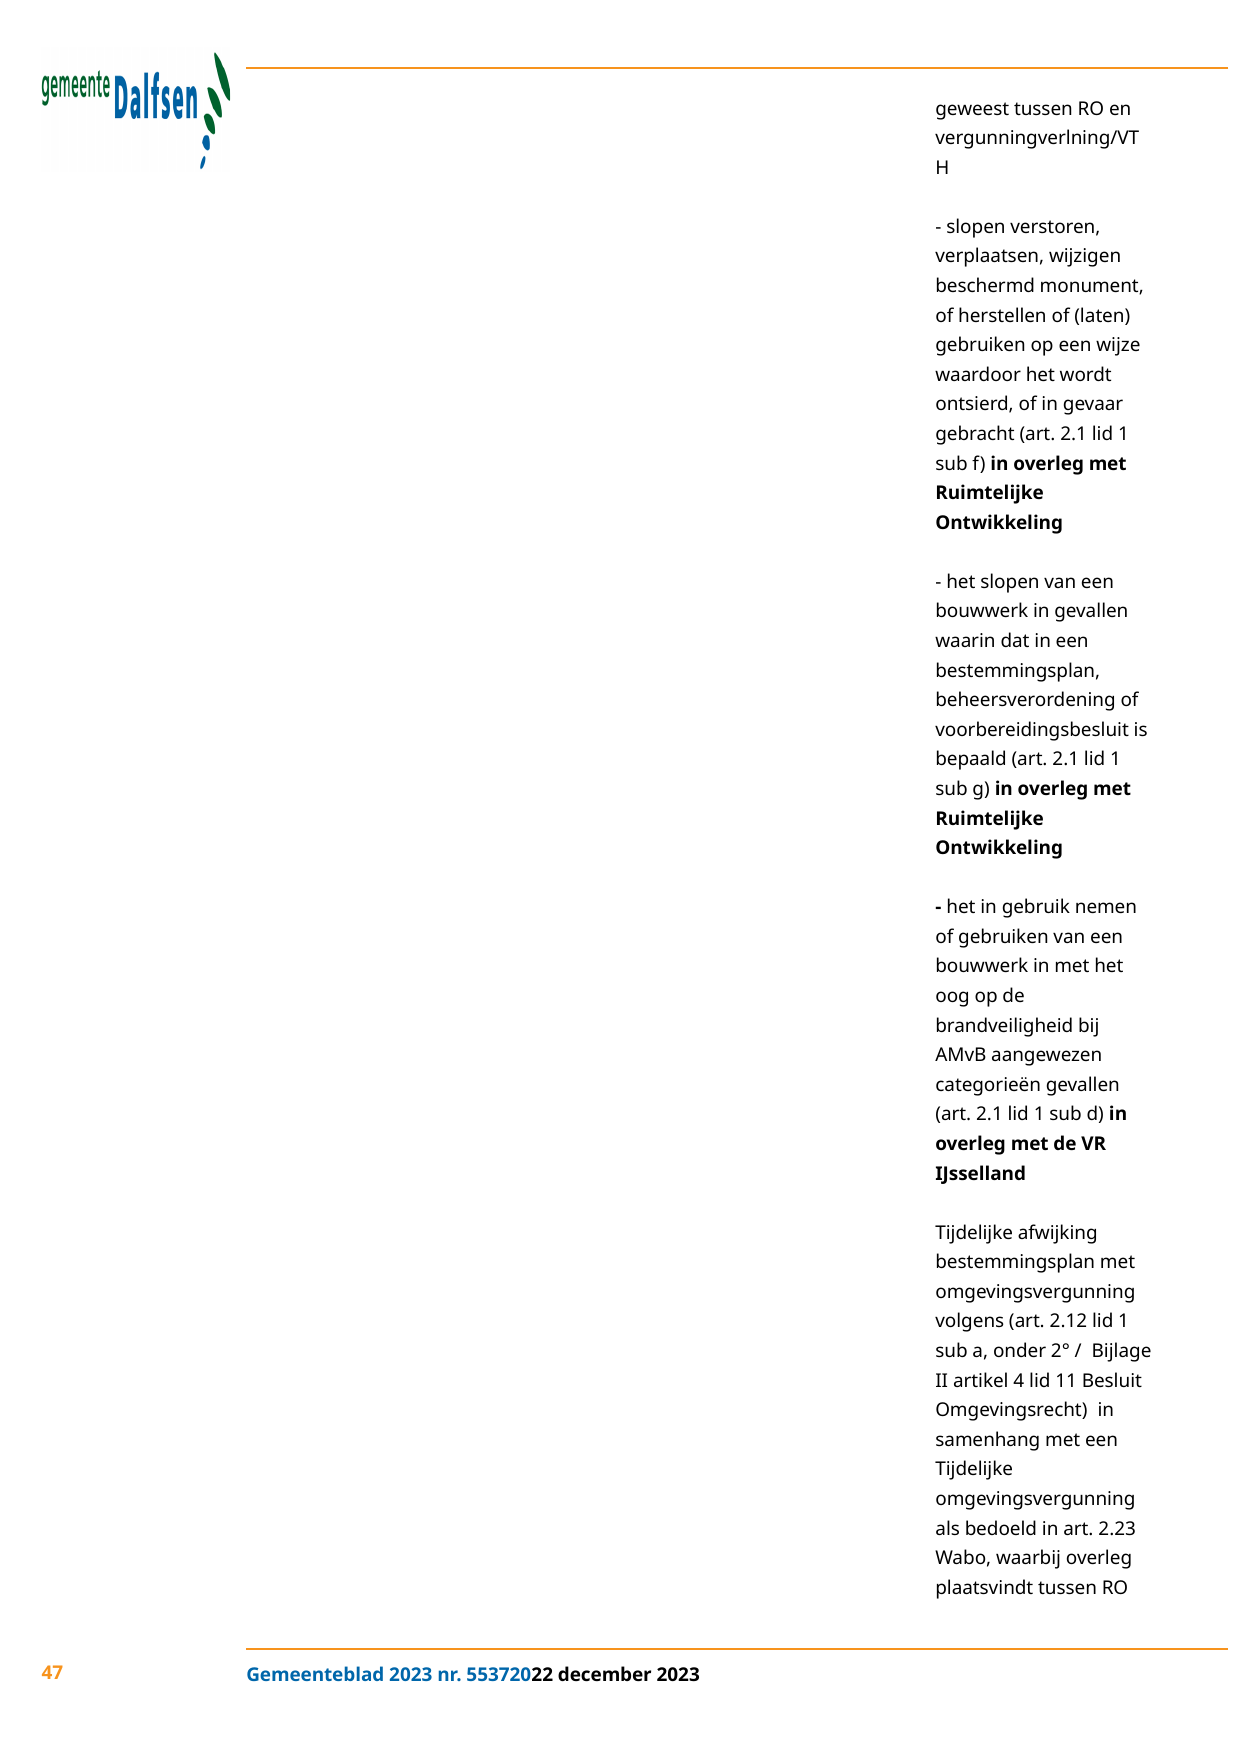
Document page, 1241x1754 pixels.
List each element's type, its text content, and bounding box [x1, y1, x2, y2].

table_cell [789, 95, 935, 1600]
table_cell [248, 95, 483, 1600]
table_cell [643, 95, 789, 1600]
table_cell geweest tussen RO en vergunningverlning/VTH - slopen verstoren, verplaatsen, wijzigen beschermd monument, of herstellen of (laten) gebruiken op een wijze waardoor het wordt ontsierd, of in gevaar gebracht (art. 2.1 lid 1 sub f) in overleg met Ruimtelijke Ontwikkeling - het slopen van een bouwwerk in gevallen waarin dat in een bestemmingsplan, beheersverordening of voorbereidingsbesluit is bepaald (art. 2.1 lid 1 sub g) in overleg met Ruimtelijke Ontwikkeling - het in gebruik nemen of gebruiken van een bouwwerk in met het oog op de brandveiligheid bij AMvB aangewezen categorieën gevallen (art. 2.1 lid 1 sub d) in overleg met de VR IJsselland Tijdelijke afwijking bestemmingsplan met omgevingsvergunning volgens (art. 2.12 lid 1 sub a, onder 2° / Bijlage II artikel 4 lid 11 Besluit Omgevingsrecht) in samenhang met een Tijdelijke omgevingsvergunning als bedoeld in art. 2.23 Wabo, waarbij overleg plaatsvindt tussen RO [935, 95, 1152, 1600]
table_cell [484, 95, 642, 1600]
picture [41, 47, 231, 172]
